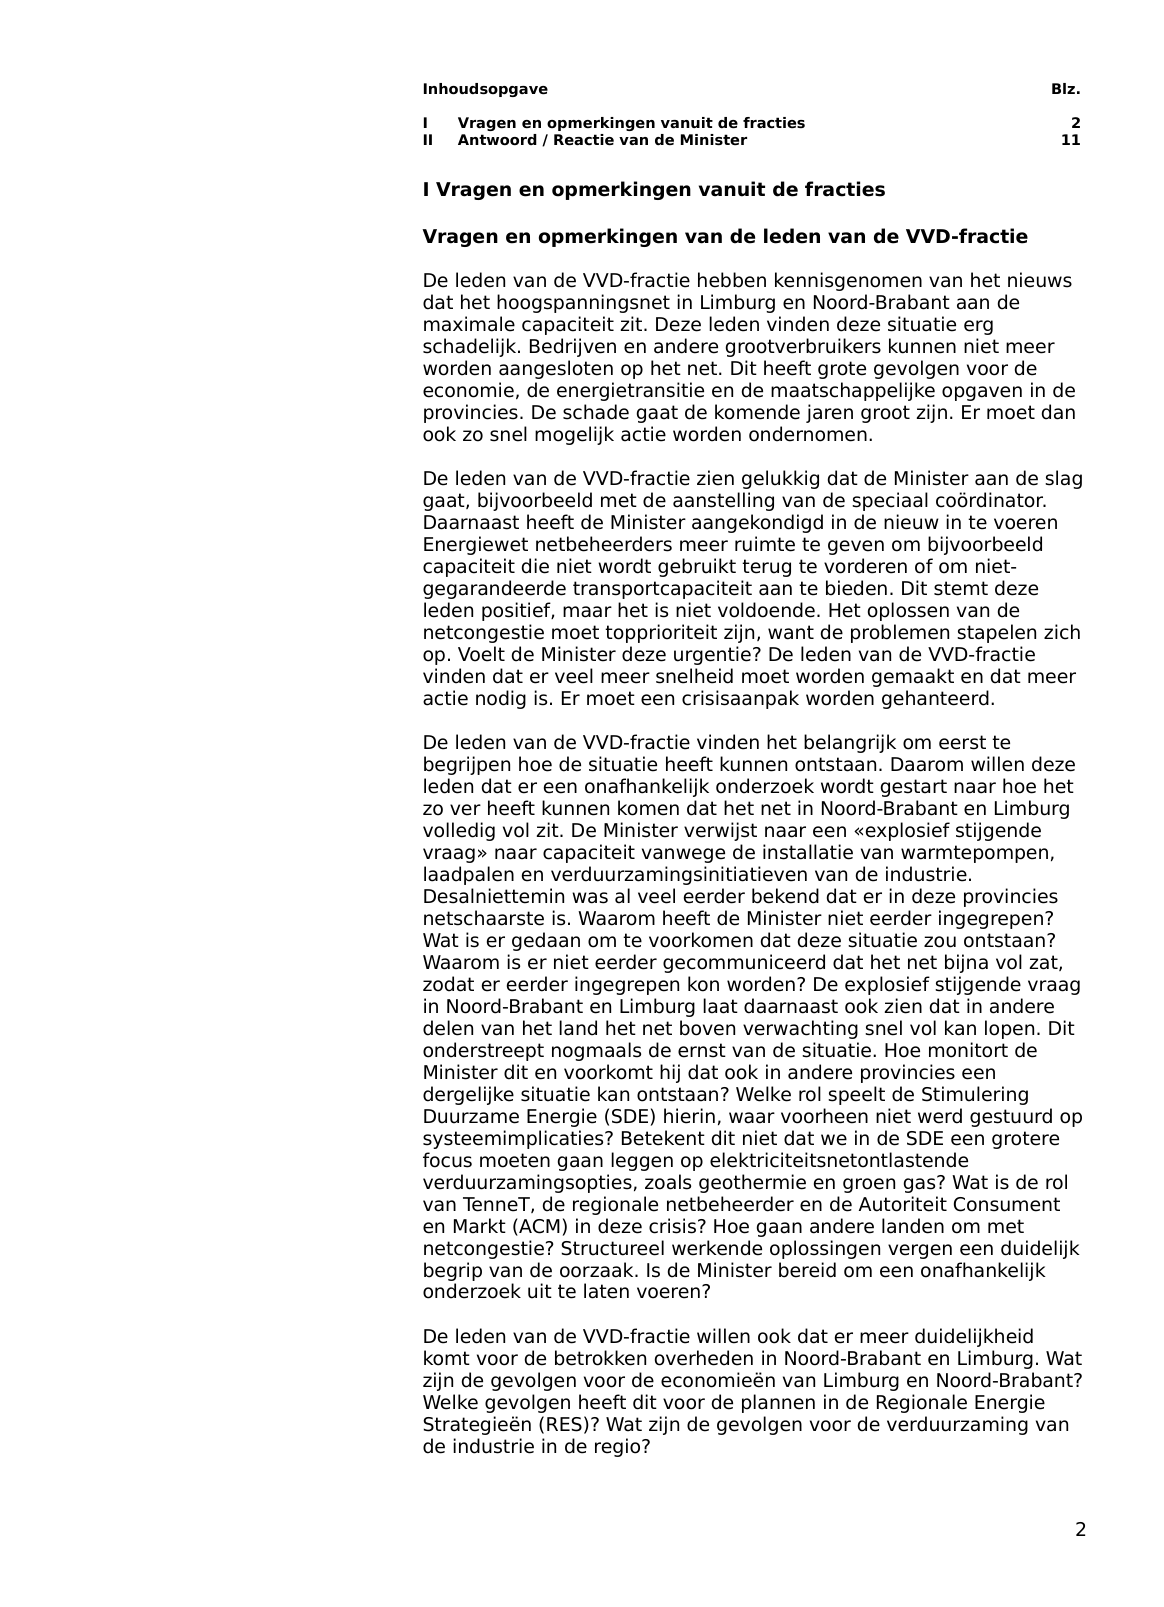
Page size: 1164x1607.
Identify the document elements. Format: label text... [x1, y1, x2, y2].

table_cell 2 [1028, 115, 1087, 132]
table_header Blz. [1028, 81, 1087, 98]
subtitle I Vragen en opmerkingen vanuit de fracties [422, 179, 1087, 201]
text De leden van de VVD-fractie hebben kennisgenomen van het nieuws dat het hoogspanningsnet in Limburg en Noord-Brabant aan de maximale capaciteit zit. Deze leden vinden deze situatie erg schadelijk. Bedrijven en andere grootverbruikers kunnen niet meer worden aangesloten op het net. Dit heeft grote gevolgen voor de economie, de energietransitie en de maatschappelijke opgaven in de provincies. De schade gaat de komende jaren groot zijn. Er moet dan ook zo snel mogelijk actie worden ondernomen. [422, 270, 1087, 446]
table_cell Antwoord / Reactie van de Minister [452, 132, 1028, 149]
table_header Inhoudsopgave [422, 81, 1028, 98]
table_cell 11 [1028, 132, 1087, 149]
table_cell [1028, 98, 1087, 115]
table_cell Vragen en opmerkingen vanuit de fracties [452, 115, 1028, 132]
table_cell [422, 98, 452, 115]
text De leden van de VVD-fractie vinden het belangrijk om eerst te begrijpen hoe de situatie heeft kunnen ontstaan. Daarom willen deze leden dat er een onafhankelijk onderzoek wordt gestart naar hoe het zo ver heeft kunnen komen dat het net in Noord-Brabant en Limburg volledig vol zit. De Minister verwijst naar een «explosief stijgende vraag» naar capaciteit vanwege de installatie van warmtepompen, laadpalen en verduurzamingsinitiatieven van de industrie. Desalniettemin was al veel eerder bekend dat er in deze provincies netschaarste is. Waarom heeft de Minister niet eerder ingegrepen? Wat is er gedaan om te voorkomen dat deze situatie zou ontstaan? Waarom is er niet eerder gecommuniceerd dat het net bijna vol zat, zodat er eerder ingegrepen kon worden? De explosief stijgende vraag in Noord-Brabant en Limburg laat daarnaast ook zien dat in andere delen van het land het net boven verwachting snel vol kan lopen. Dit onderstreept nogmaals de ernst van de situatie. Hoe monitort de Minister dit en voorkomt hij dat ook in andere provincies een dergelijke situatie kan ontstaan? Welke rol speelt de Stimulering Duurzame Energie (SDE) hierin, waar voorheen niet werd gestuurd op systeemimplicaties? Betekent dit niet dat we in de SDE een grotere focus moeten gaan leggen op elektriciteitsnetontlastende verduurzamingsopties, zoals geothermie en groen gas? Wat is de rol van TenneT, de regionale netbeheerder en de Autoriteit Consument en Markt (ACM) in deze crisis? Hoe gaan andere landen om met netcongestie? Structureel werkende oplossingen vergen een duidelijk begrip van de oorzaak. Is de Minister bereid om een onafhankelijk onderzoek uit te laten voeren? [422, 732, 1087, 1303]
table_cell [452, 98, 1028, 115]
table_cell II [422, 132, 452, 149]
text De leden van de VVD-fractie zien gelukkig dat de Minister aan de slag gaat, bijvoorbeeld met de aanstelling van de speciaal coördinator. Daarnaast heeft de Minister aangekondigd in de nieuw in te voeren Energiewet netbeheerders meer ruimte te geven om bijvoorbeeld capaciteit die niet wordt gebruikt terug te vorderen of om niet-gegarandeerde transportcapaciteit aan te bieden. Dit stemt deze leden positief, maar het is niet voldoende. Het oplossen van de netcongestie moet topprioriteit zijn, want de problemen stapelen zich op. Voelt de Minister deze urgentie? De leden van de VVD-fractie vinden dat er veel meer snelheid moet worden gemaakt en dat meer actie nodig is. Er moet een crisisaanpak worden gehanteerd. [422, 468, 1087, 710]
subtitle Vragen en opmerkingen van de leden van de VVD-fractie [422, 226, 1087, 248]
table_cell I [422, 115, 452, 132]
text De leden van de VVD-fractie willen ook dat er meer duidelijkheid komt voor de betrokken overheden in Noord-Brabant en Limburg. Wat zijn de gevolgen voor de economieën van Limburg en Noord-Brabant? Welke gevolgen heeft dit voor de plannen in de Regionale Energie Strategieën (RES)? Wat zijn de gevolgen voor de verduurzaming van de industrie in de regio? [422, 1326, 1087, 1457]
